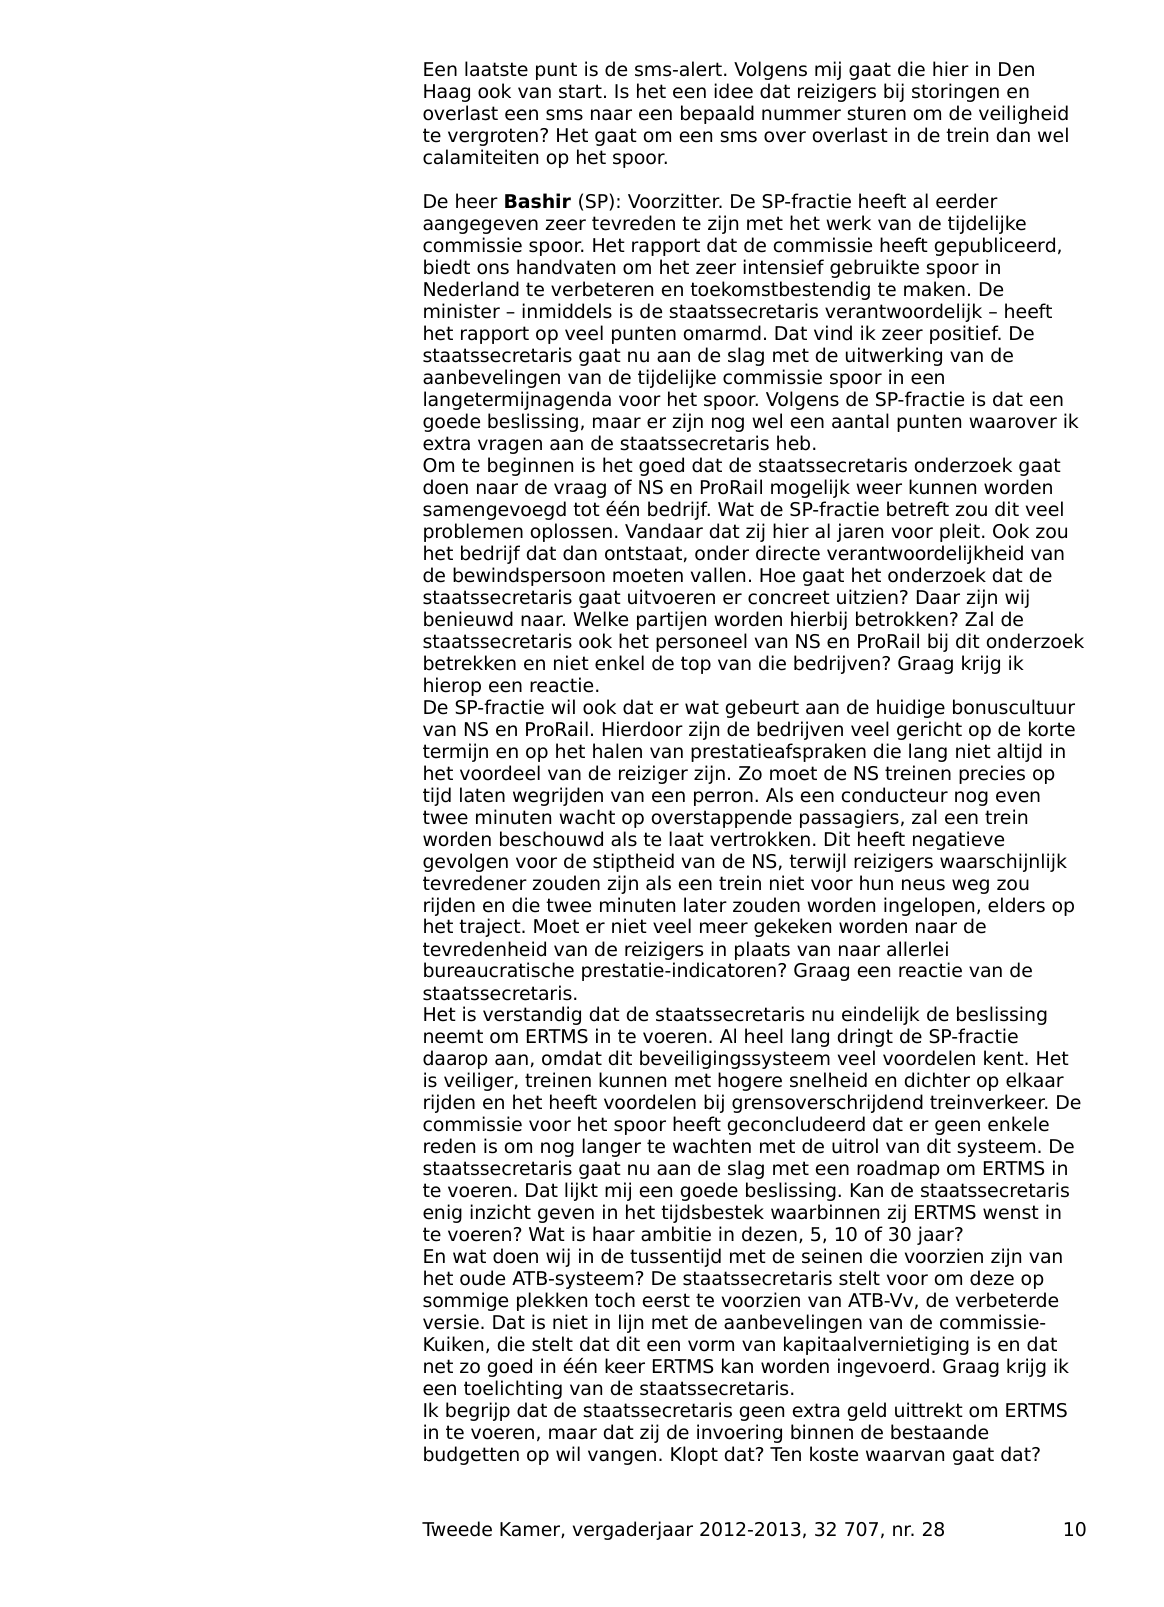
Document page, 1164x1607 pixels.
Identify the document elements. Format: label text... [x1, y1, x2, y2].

text De heer Bashir (SP): Voorzitter. De SP-fractie heeft al eerder aangegeven zeer tevreden te zijn met het werk van de tijdelijke commissie spoor. Het rapport dat de commissie heeft gepubliceerd, biedt ons handvaten om het zeer intensief gebruikte spoor in Nederland te verbeteren en toekomstbestendig te maken. De minister – inmiddels is de staatssecretaris verantwoordelijk – heeft het rapport op veel punten omarmd. Dat vind ik zeer positief. De staatssecretaris gaat nu aan de slag met de uitwerking van de aanbevelingen van de tijdelijke commissie spoor in een langetermijnagenda voor het spoor. Volgens de SP-fractie is dat een goede beslissing, maar er zijn nog wel een aantal punten waarover ik extra vragen aan de staatssecretaris heb. [422, 191, 1087, 455]
text En wat doen wij in de tussentijd met de seinen die voorzien zijn van het oude ATB-systeem? De staatssecretaris stelt voor om deze op sommige plekken toch eerst te voorzien van ATB-Vv, de verbeterde versie. Dat is niet in lijn met de aanbevelingen van de commissie-Kuiken, die stelt dat dit een vorm van kapitaalvernietiging is en dat net zo goed in één keer ERTMS kan worden ingevoerd. Graag krijg ik een toelichting van de staatssecretaris. [422, 1246, 1087, 1400]
text Om te beginnen is het goed dat de staatssecretaris onderzoek gaat doen naar de vraag of NS en ProRail mogelijk weer kunnen worden samengevoegd tot één bedrijf. Wat de SP-fractie betreft zou dit veel problemen oplossen. Vandaar dat zij hier al jaren voor pleit. Ook zou het bedrijf dat dan ontstaat, onder directe verantwoordelijkheid van de bewindspersoon moeten vallen. Hoe gaat het onderzoek dat de staatssecretaris gaat uitvoeren er concreet uitzien? Daar zijn wij benieuwd naar. Welke partijen worden hierbij betrokken? Zal de staatssecretaris ook het personeel van NS en ProRail bij dit onderzoek betrekken en niet enkel de top van die bedrijven? Graag krijg ik hierop een reactie. [422, 455, 1087, 697]
text Het is verstandig dat de staatssecretaris nu eindelijk de beslissing neemt om ERTMS in te voeren. Al heel lang dringt de SP-fractie daarop aan, omdat dit beveiligingssysteem veel voordelen kent. Het is veiliger, treinen kunnen met hogere snelheid en dichter op elkaar rijden en het heeft voordelen bij grensoverschrijdend treinverkeer. De commissie voor het spoor heeft geconcludeerd dat er geen enkele reden is om nog langer te wachten met de uitrol van dit systeem. De staatssecretaris gaat nu aan de slag met een roadmap om ERTMS in te voeren. Dat lijkt mij een goede beslissing. Kan de staatssecretaris enig inzicht geven in het tijdsbestek waarbinnen zij ERTMS wenst in te voeren? Wat is haar ambitie in dezen, 5, 10 of 30 jaar? [422, 1004, 1087, 1246]
text De SP-fractie wil ook dat er wat gebeurt aan de huidige bonuscultuur van NS en ProRail. Hierdoor zijn de bedrijven veel gericht op de korte termijn en op het halen van prestatieafspraken die lang niet altijd in het voordeel van de reiziger zijn. Zo moet de NS treinen precies op tijd laten wegrijden van een perron. Als een conducteur nog even twee minuten wacht op overstappende passagiers, zal een trein worden beschouwd als te laat vertrokken. Dit heeft negatieve gevolgen voor de stiptheid van de NS, terwijl reizigers waarschijnlijk tevredener zouden zijn als een trein niet voor hun neus weg zou rijden en die twee minuten later zouden worden ingelopen, elders op het traject. Moet er niet veel meer gekeken worden naar de tevredenheid van de reizigers in plaats van naar allerlei bureaucratische prestatie-indicatoren? Graag een reactie van de staatssecretaris. [422, 697, 1087, 1004]
text Ik begrijp dat de staatssecretaris geen extra geld uittrekt om ERTMS in te voeren, maar dat zij de invoering binnen de bestaande budgetten op wil vangen. Klopt dat? Ten koste waarvan gaat dat? [422, 1400, 1087, 1466]
text Een laatste punt is de sms-alert. Volgens mij gaat die hier in Den Haag ook van start. Is het een idee dat reizigers bij storingen en overlast een sms naar een bepaald nummer sturen om de veiligheid te vergroten? Het gaat om een sms over overlast in de trein dan wel calamiteiten op het spoor. [422, 59, 1087, 169]
